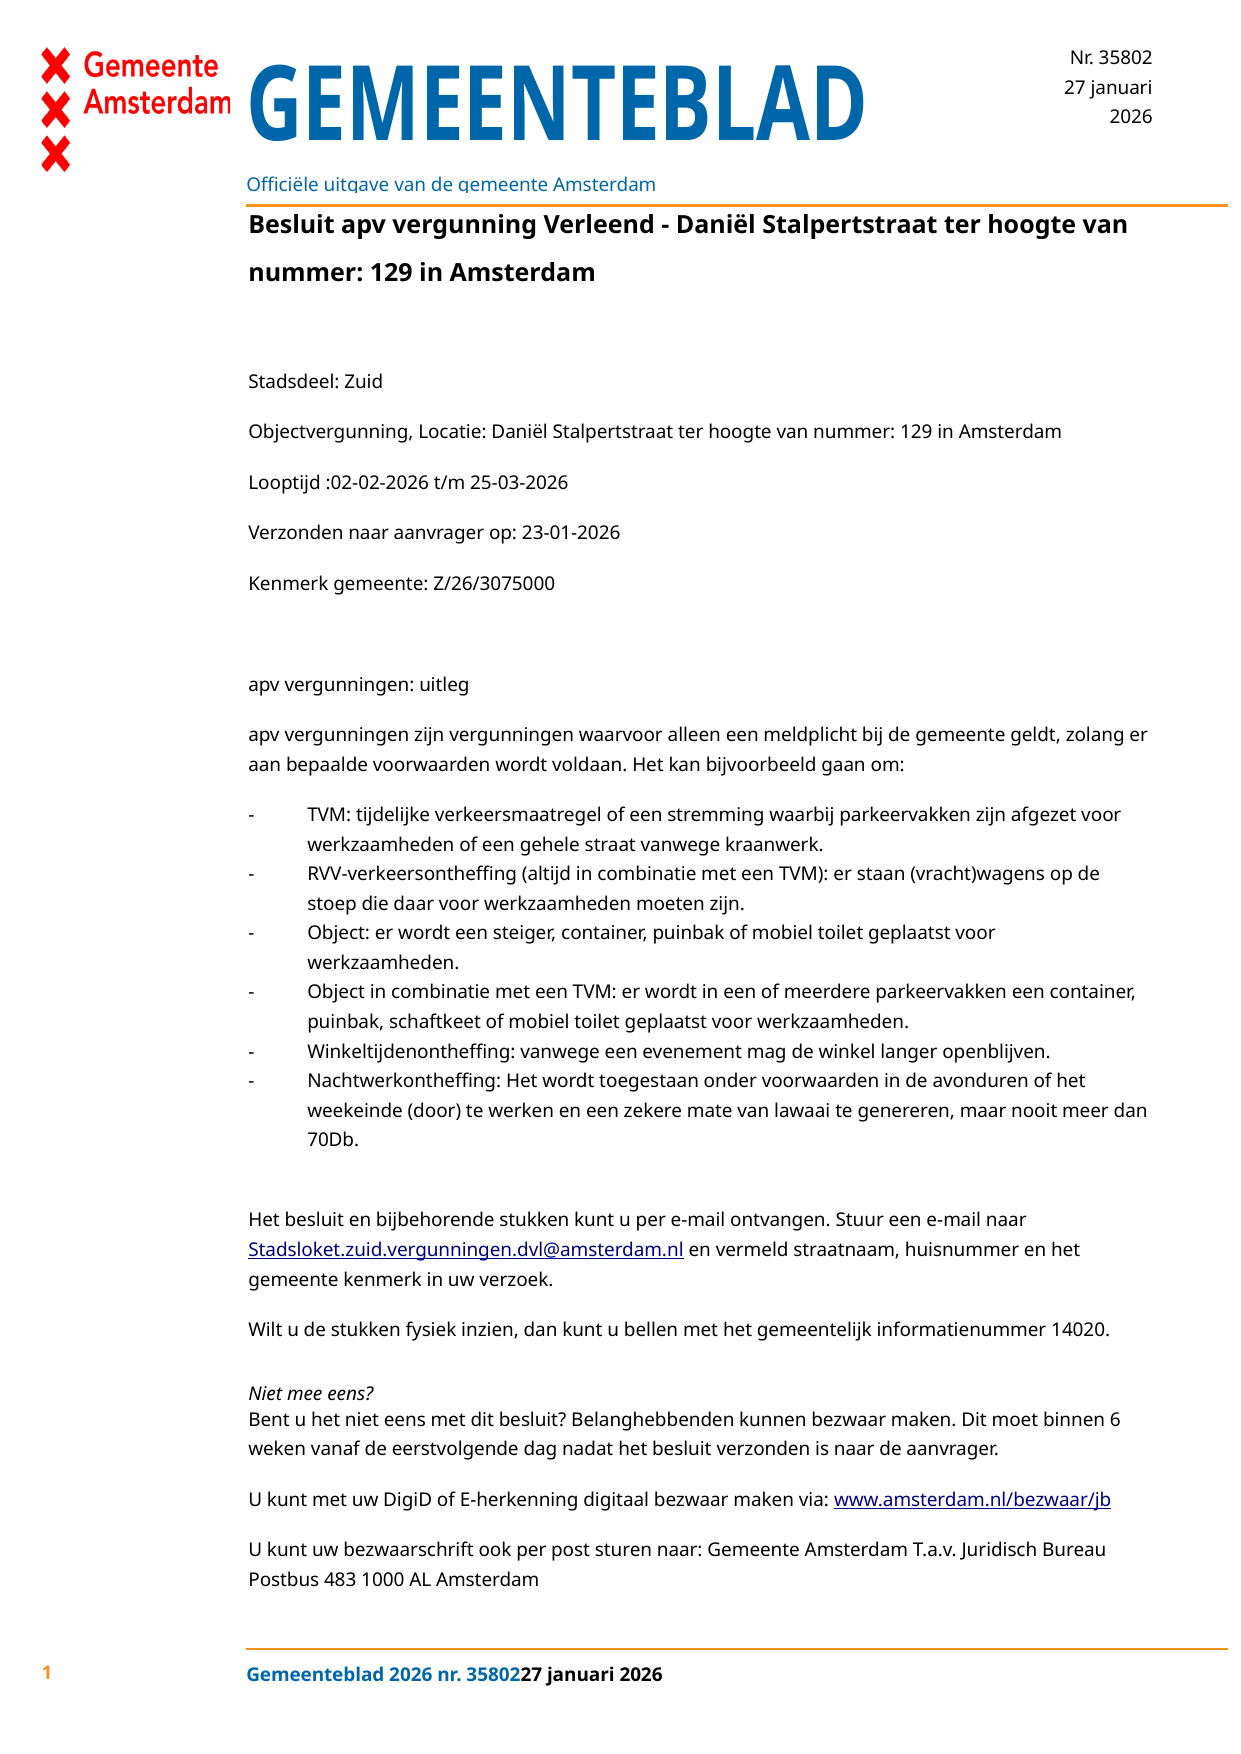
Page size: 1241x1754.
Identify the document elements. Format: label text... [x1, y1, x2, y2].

text Objectvergunning, Locatie: Daniël Stalpertstraat ter hoogte van nummer: 129 in Amsterdam [248, 419, 1152, 444]
text Het besluit en bijbehorende stukken kunt u per e-mail ontvangen. Stuur een e-mail naar Stadsloket.zuid.vergunningen.dvl@amsterdam.nl en vermeld straatnaam, huisnummer en het gemeente kenmerk in uw verzoek. [248, 1207, 1152, 1292]
text Kenmerk gemeente: Z/26/3075000 [248, 570, 1152, 596]
list TVM: tijdelijke verkeersmaatregel of een stremming waarbij parkeervakken zijn afgezet voor werkzaamheden of een gehele straat vanwege kraanwerk. [248, 801, 1152, 857]
text Besluit apv vergunning Verleend - Daniël Stalpertstraat ter hoogte van nummer: 129 in Amsterdam [248, 207, 1152, 288]
list Winkeltijdenontheffing: vanwege een evenement mag de winkel langer openblijven. [248, 1038, 1152, 1064]
text Verzonden naar aanvrager op: 23-01-2026 [248, 519, 1152, 545]
list Object: er wordt een steiger, container, puinbak of mobiel toilet geplaatst voor werkzaamheden. [248, 919, 1152, 975]
text Bent u het niet eens met dit besluit? Belanghebbenden kunnen bezwaar maken. Dit moet binnen 6 weken vanaf de eerstvolgende dag nadat het besluit verzonden is naar de aanvrager. [248, 1406, 1152, 1461]
text U kunt uw bezwaarschrift ook per post sturen naar: Gemeente Amsterdam T.a.v. Juridisch Bureau Postbus 483 1000 AL Amsterdam [248, 1536, 1152, 1592]
text Looptijd :02-02-2026 t/m 25-03-2026 [248, 469, 1152, 495]
text Stadsdeel: Zuid [248, 368, 1152, 394]
list Nachtwerkontheffing: Het wordt toegestaan onder voorwaarden in de avonduren of het weekeinde (door) te werken en een zekere mate van lawaai te genereren, maar nooit meer dan 70Db. [248, 1067, 1152, 1152]
picture [41, 47, 231, 172]
text apv vergunningen: uitleg [248, 671, 1152, 697]
text Wilt u de stukken fysiek inzien, dan kunt u bellen met het gemeentelijk informatienummer 14020. [248, 1316, 1152, 1342]
text U kunt met uw DigiD of E-herkenning digitaal bezwaar maken via: www.amsterdam.nl/bezwaar/jb [248, 1486, 1152, 1512]
text Niet mee eens? [248, 1380, 1152, 1406]
list Object in combinatie met een TVM: er wordt in een of meerdere parkeervakken een container, puinbak, schaftkeet of mobiel toilet geplaatst voor werkzaamheden. [248, 979, 1152, 1034]
list RVV-verkeersontheffing (altijd in combinatie met een TVM): er staan (vracht)wagens op de stoep die daar voor werkzaamheden moeten zijn. [248, 860, 1152, 916]
text apv vergunningen zijn vergunningen waarvoor alleen een meldplicht bij de gemeente geldt, zolang er aan bepaalde voorwaarden wordt voldaan. Het kan bijvoorbeeld gaan om: [248, 721, 1152, 777]
